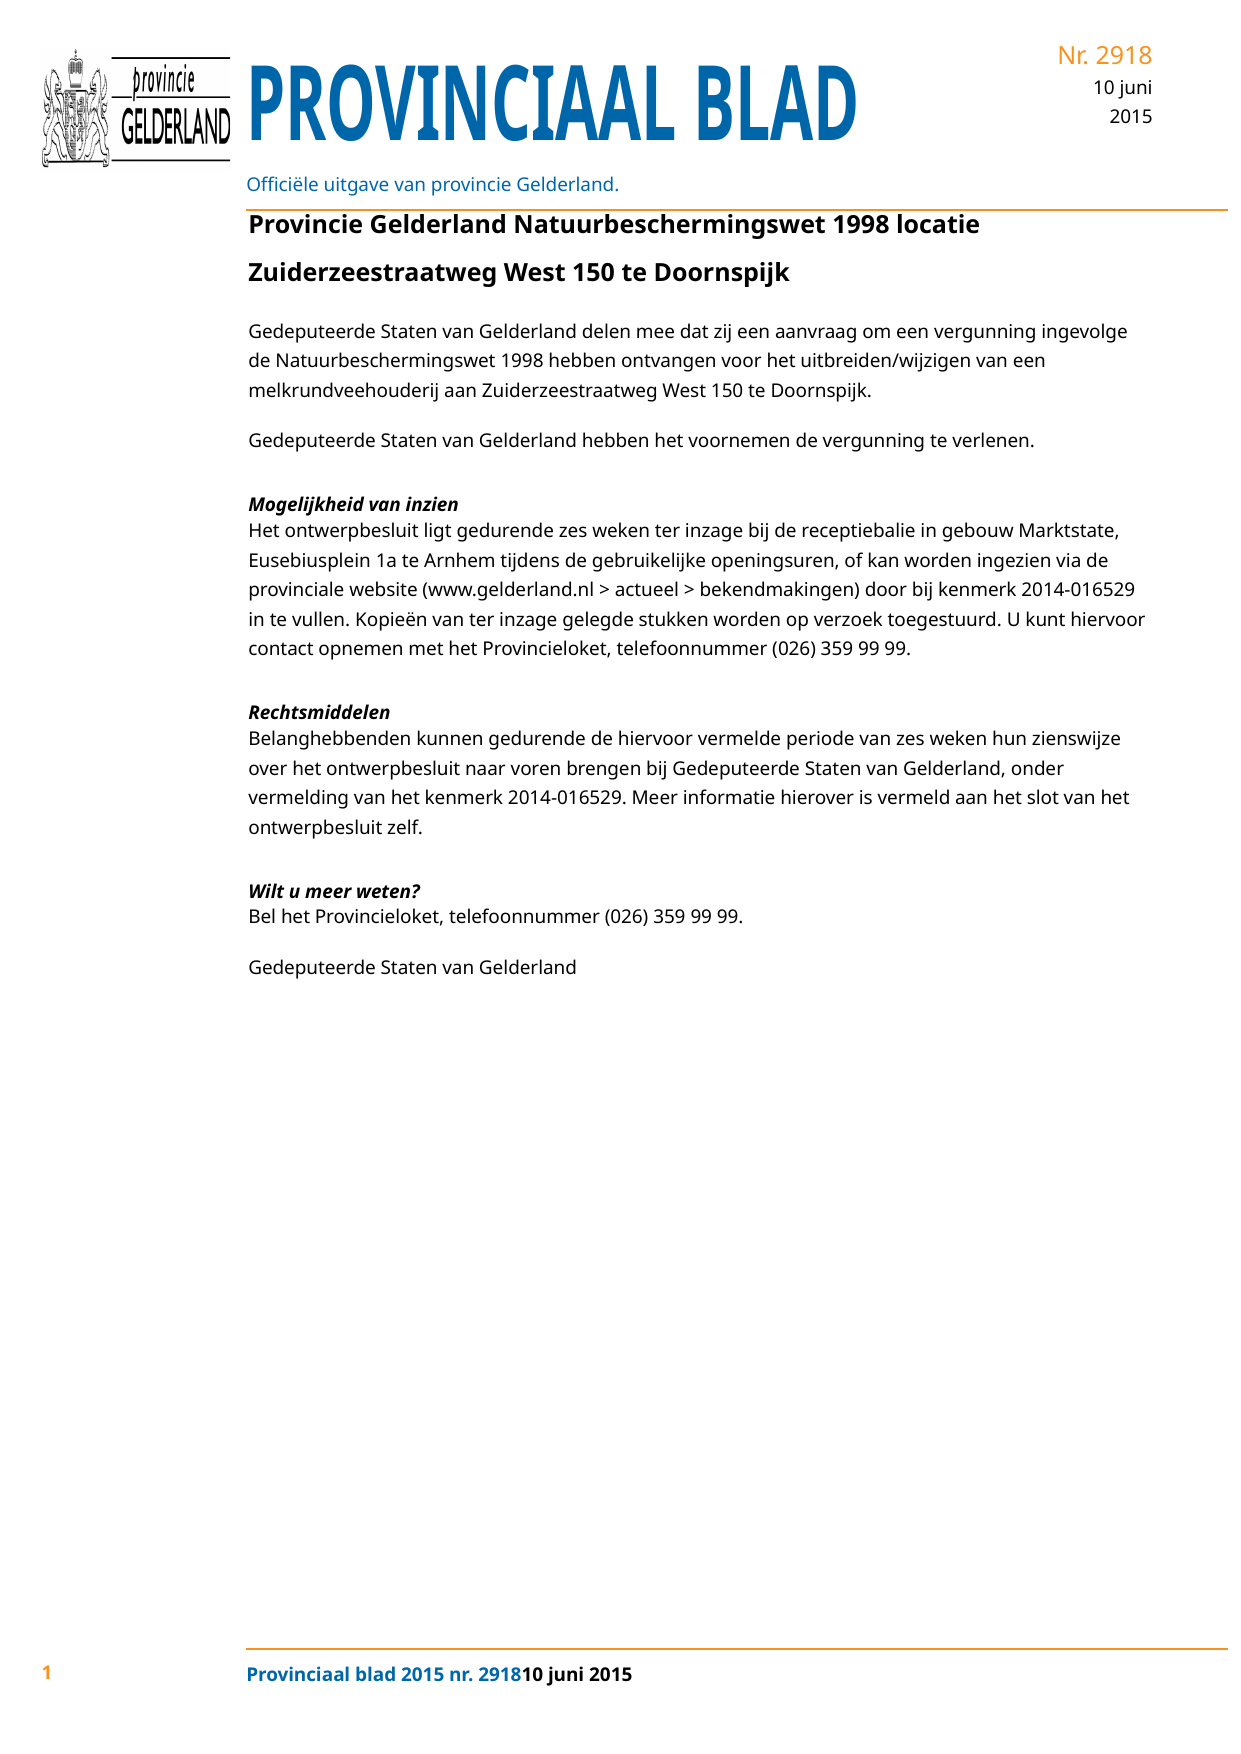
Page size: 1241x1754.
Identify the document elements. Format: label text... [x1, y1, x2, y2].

text Het ontwerpbesluit ligt gedurende zes weken ter inzage bij de receptiebalie in gebouw Marktstate, Eusebiusplein 1a te Arnhem tijdens de gebruikelijke openingsuren, of kan worden ingezien via de provinciale website (www.gelderland.nl > actueel > bekendmakingen) door bij kenmerk 2014-016529 in te vullen. Kopieën van ter inzage gelegde stukken worden op verzoek toegestuurd. U kunt hiervoor contact opnemen met het Provincieloket, telefoonnummer (026) 359 99 99. [248, 517, 1152, 661]
text Gedeputeerde Staten van Gelderland delen mee dat zij een aanvraag om een vergunning ingevolge de Natuurbeschermingswet 1998 hebben ontvangen voor het uitbreiden/wijzigen van een melkrundveehouderij aan Zuiderzeestraatweg West 150 te Doornspijk. [248, 318, 1152, 403]
text Gedeputeerde Staten van Gelderland [248, 954, 1152, 980]
text Provincie Gelderland Natuurbeschermingswet 1998 locatie Zuiderzeestraatweg West 150 te Doornspijk [248, 211, 1152, 288]
text Belanghebbenden kunnen gedurende de hiervoor vermelde periode van zes weken hun zienswijze over het ontwerpbesluit naar voren brengen bij Gedeputeerde Staten van Gelderland, onder vermelding van het kenmerk 2014-016529. Meer informatie hierover is vermeld aan het slot van het ontwerpbesluit zelf. [248, 725, 1152, 840]
text Wilt u meer weten? [248, 878, 1152, 904]
text Mogelijkheid van inzien [248, 491, 1152, 517]
text Rechtsmiddelen [248, 699, 1152, 725]
text Bel het Provincieloket, telefoonnummer (026) 359 99 99. [248, 904, 1152, 929]
text Gedeputeerde Staten van Gelderland hebben het voornemen de vergunning te verlenen. [248, 427, 1152, 453]
picture [41, 47, 231, 172]
